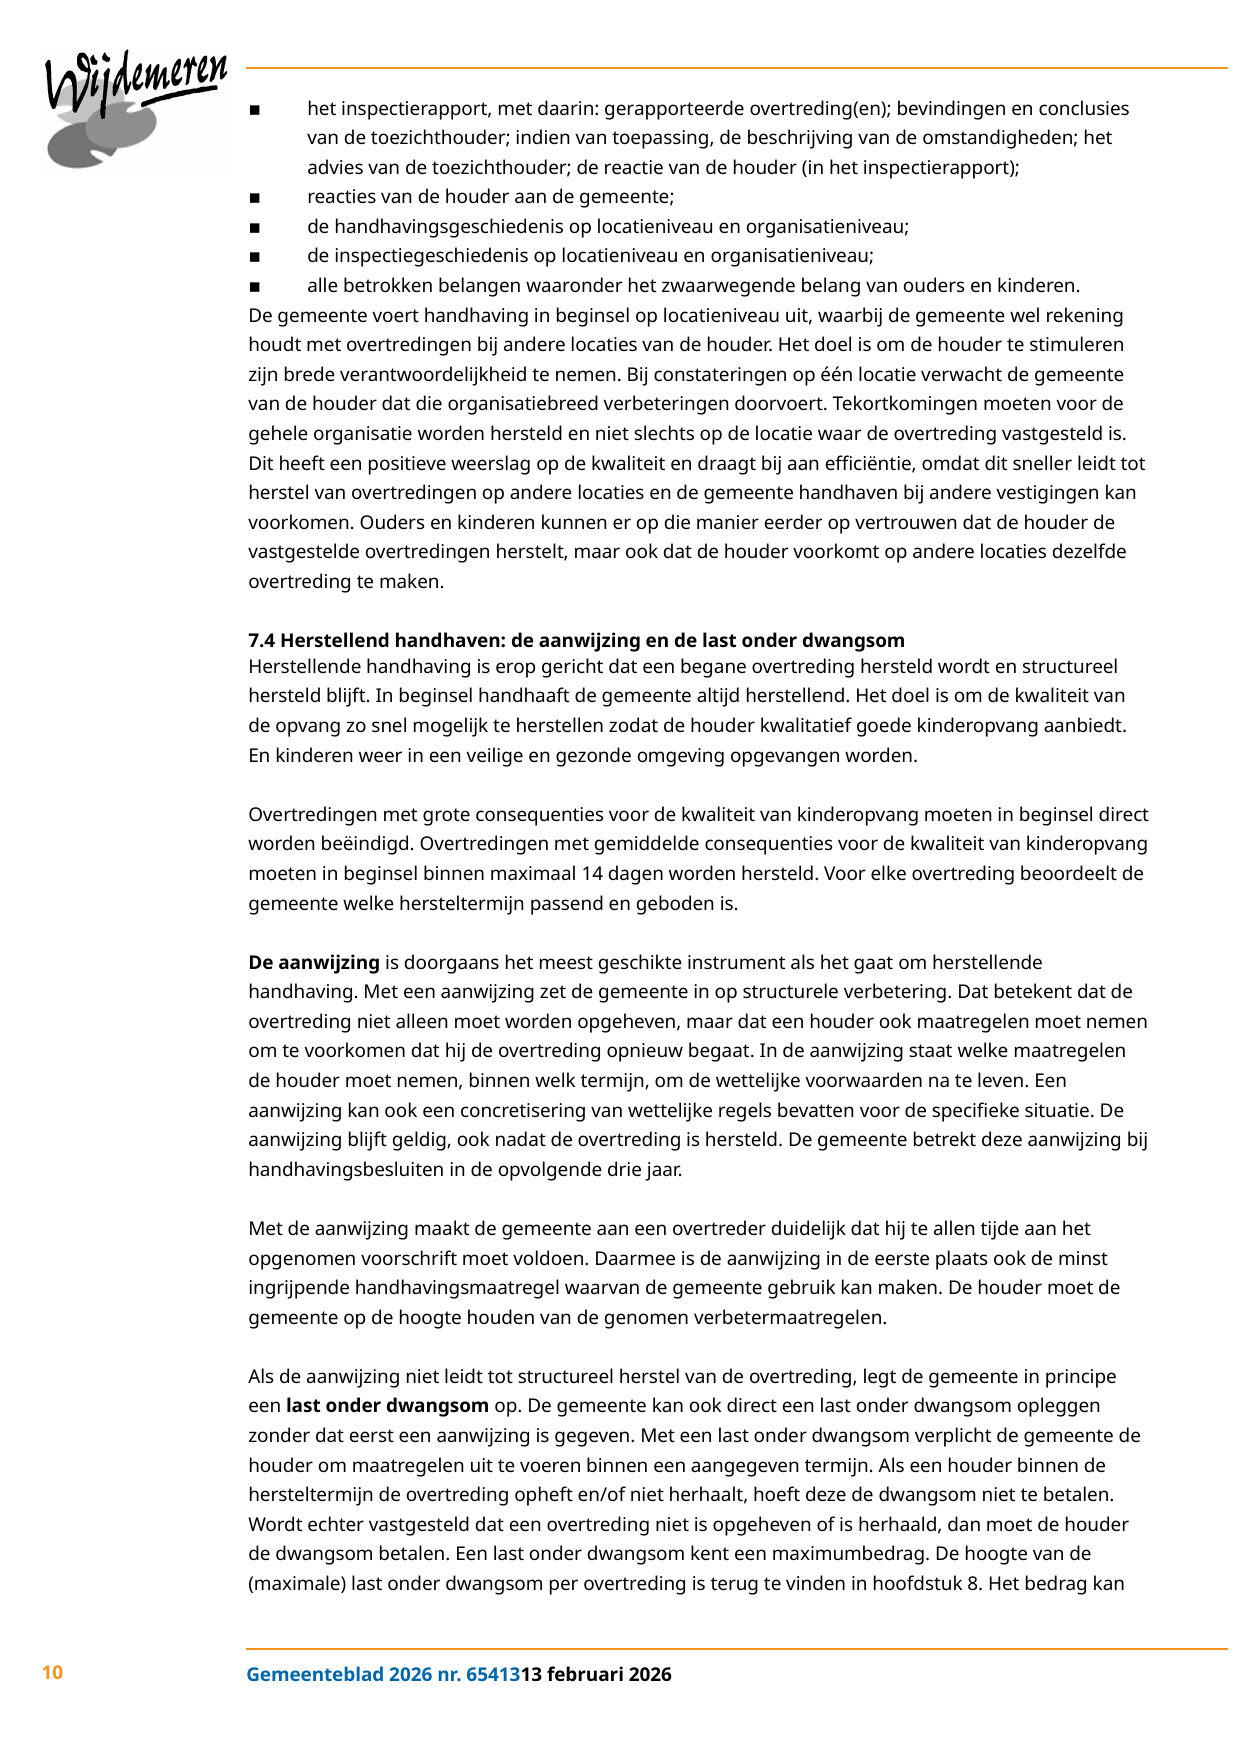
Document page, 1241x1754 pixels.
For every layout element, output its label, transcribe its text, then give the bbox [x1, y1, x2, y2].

text Herstellende handhaving is erop gericht dat een begane overtreding hersteld wordt en structureel hersteld blijft. In beginsel handhaaft de gemeente altijd herstellend. Het doel is om de kwaliteit van de opvang zo snel mogelijk te herstellen zodat de houder kwalitatief goede kinderopvang aanbiedt. En kinderen weer in een veilige en gezonde omgeving opgevangen worden. [248, 653, 1152, 767]
text De aanwijzing is doorgaans het meest geschikte instrument als het gaat om herstellende handhaving. Met een aanwijzing zet de gemeente in op structurele verbetering. Dat betekent dat de overtreding niet alleen moet worden opgeheven, maar dat een houder ook maatregelen moet nemen om te voorkomen dat hij de overtreding opnieuw begaat. In de aanwijzing staat welke maatregelen de houder moet nemen, binnen welk termijn, om de wettelijke voorwaarden na te leven. Een aanwijzing kan ook een concretisering van wettelijke regels bevatten voor de specifieke situatie. De aanwijzing blijft geldig, ook nadat de overtreding is hersteld. De gemeente betrekt deze aanwijzing bij handhavingsbesluiten in de opvolgende drie jaar. [248, 949, 1152, 1182]
list het inspectierapport, met daarin: gerapporteerde overtreding(en); bevindingen en conclusies van de toezichthouder; indien van toepassing, de beschrijving van de omstandigheden; het advies van de toezichthouder; de reactie van de houder (in het inspectierapport); [248, 95, 1152, 180]
text Met de aanwijzing maakt de gemeente aan een overtreder duidelijk dat hij te allen tijde aan het opgenomen voorschrift moet voldoen. Daarmee is de aanwijzing in de eerste plaats ook de minst ingrijpende handhavingsmaatregel waarvan de gemeente gebruik kan maken. De houder moet de gemeente op de hoogte houden van de genomen verbetermaatregelen. [248, 1215, 1152, 1329]
list de handhavingsgeschiedenis op locatieniveau en organisatieniveau; [248, 213, 1152, 239]
text 7.4 Herstellend handhaven: de aanwijzing en de last onder dwangsom [248, 627, 1152, 653]
picture [41, 47, 231, 172]
list reacties van de houder aan de gemeente; [248, 183, 1152, 209]
list alle betrokken belangen waaronder het zwaarwegende belang van ouders en kinderen. [248, 272, 1152, 298]
text De gemeente voert handhaving in beginsel op locatieniveau uit, waarbij de gemeente wel rekening houdt met overtredingen bij andere locaties van de houder. Het doel is om de houder te stimuleren zijn brede verantwoordelijkheid te nemen. Bij constateringen op één locatie verwacht de gemeente van de houder dat die organisatiebreed verbeteringen doorvoert. Tekortkomingen moeten voor de gehele organisatie worden hersteld en niet slechts op de locatie waar de overtreding vastgesteld is. Dit heeft een positieve weerslag op de kwaliteit en draagt bij aan efficiëntie, omdat dit sneller leidt tot herstel van overtredingen op andere locaties en de gemeente handhaven bij andere vestigingen kan voorkomen. Ouders en kinderen kunnen er op die manier eerder op vertrouwen dat de houder de vastgestelde overtredingen herstelt, maar ook dat de houder voorkomt op andere locaties dezelfde overtreding te maken. [248, 302, 1152, 594]
text Overtredingen met grote consequenties voor de kwaliteit van kinderopvang moeten in beginsel direct worden beëindigd. Overtredingen met gemiddelde consequenties voor de kwaliteit van kinderopvang moeten in beginsel binnen maximaal 14 dagen worden hersteld. Voor elke overtreding beoordeelt de gemeente welke hersteltermijn passend en geboden is. [248, 801, 1152, 915]
list de inspectiegeschiedenis op locatieniveau en organisatieniveau; [248, 243, 1152, 268]
text Als de aanwijzing niet leidt tot structureel herstel van de overtreding, legt de gemeente in principe een last onder dwangsom op. De gemeente kan ook direct een last onder dwangsom opleggen zonder dat eerst een aanwijzing is gegeven. Met een last onder dwangsom verplicht de gemeente de houder om maatregelen uit te voeren binnen een aangegeven termijn. Als een houder binnen de hersteltermijn de overtreding opheft en/of niet herhaalt, hoeft deze de dwangsom niet te betalen. Wordt echter vastgesteld dat een overtreding niet is opgeheven of is herhaald, dan moet de houder de dwangsom betalen. Een last onder dwangsom kent een maximumbedrag. De hoogte van de (maximale) last onder dwangsom per overtreding is terug te vinden in hoofdstuk 8. Het bedrag kan [248, 1363, 1152, 1596]
